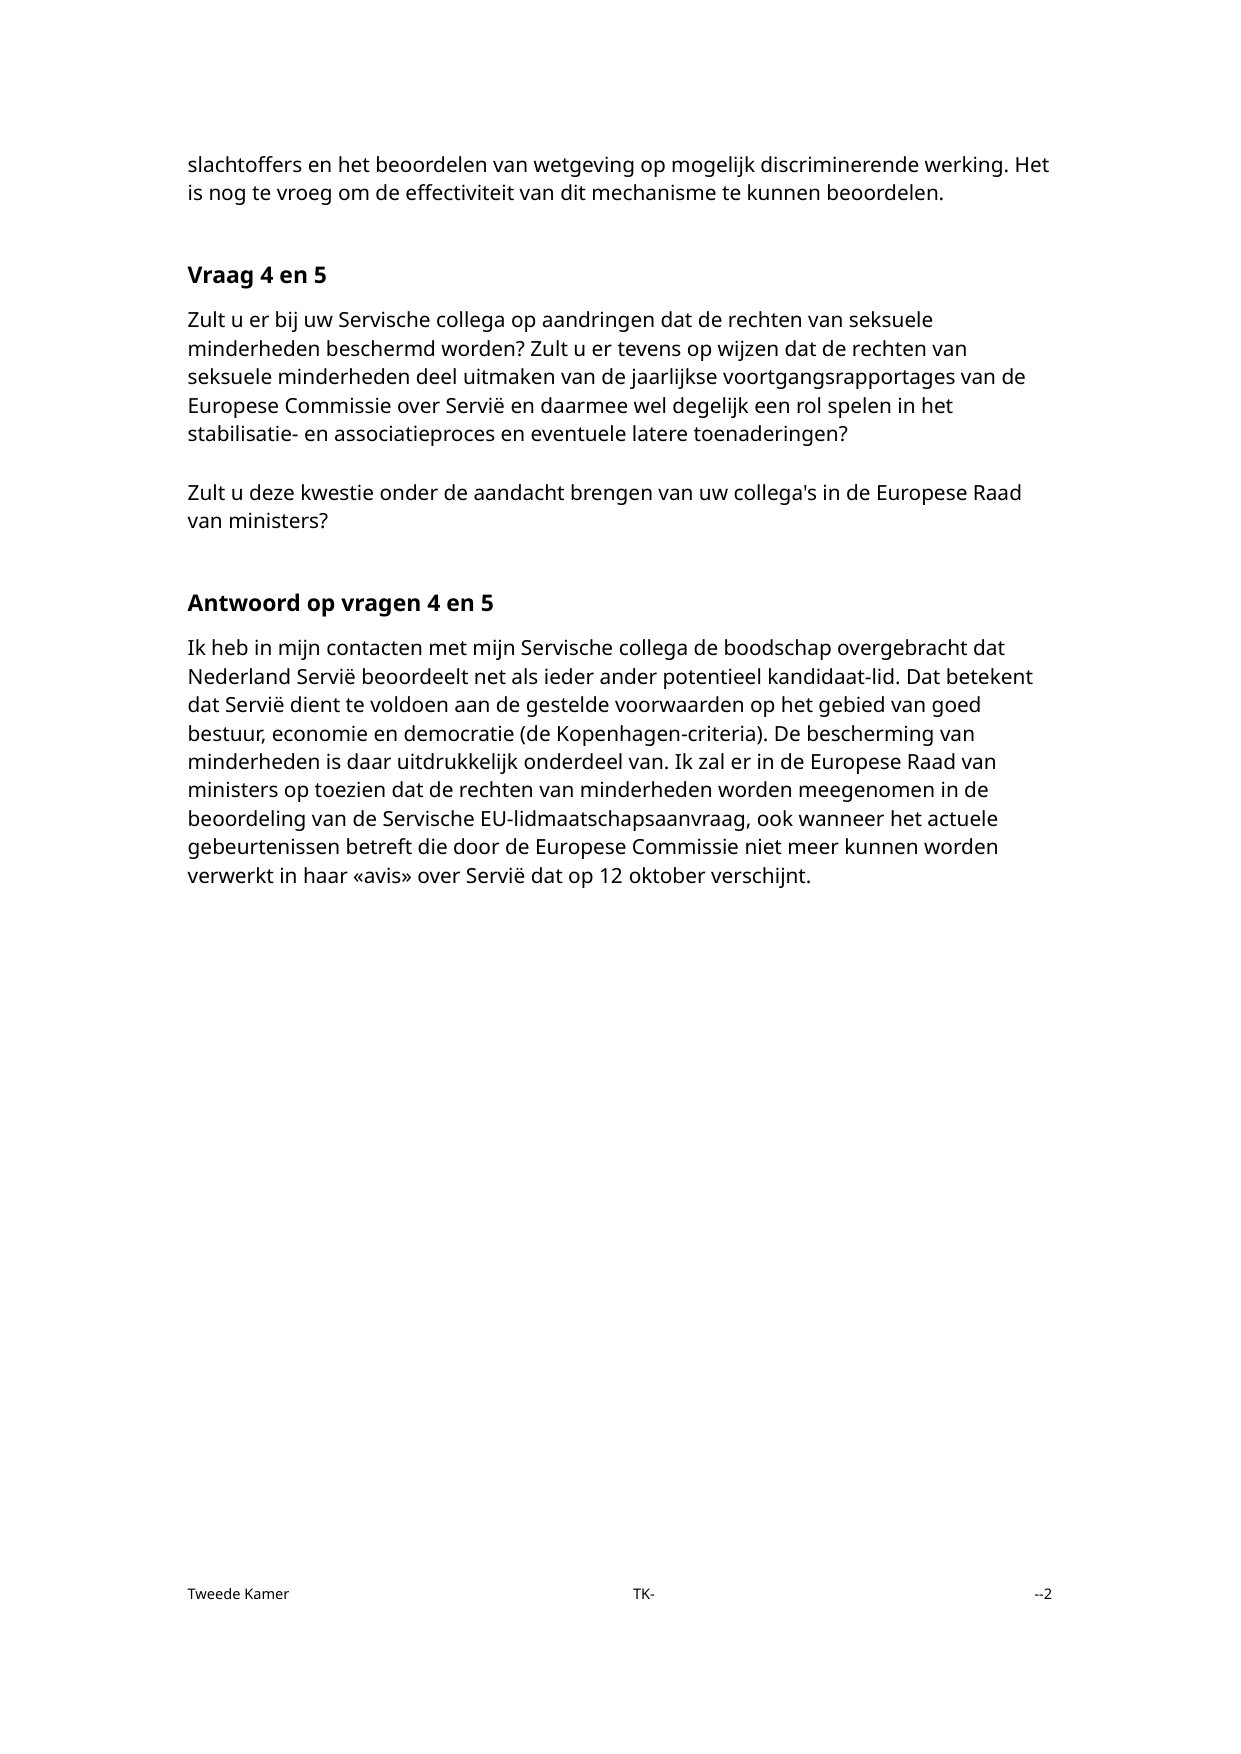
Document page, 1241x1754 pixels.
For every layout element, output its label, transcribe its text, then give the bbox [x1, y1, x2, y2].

text Ik heb in mijn contacten met mijn Servische collega de boodschap overgebracht dat Nederland Servië beoordeelt net als ieder ander potentieel kandidaat-lid. Dat betekent dat Servië dient te voldoen aan de gestelde voorwaarden op het gebied van goed bestuur, economie en democratie (de Kopenhagen-criteria). De bescherming van minderheden is daar uitdrukkelijk onderdeel van. Ik zal er in de Europese Raad van ministers op toezien dat de rechten van minderheden worden meegenomen in de beoordeling van de Servische EU-lidmaatschapsaanvraag, ook wanneer het actuele gebeurtenissen betreft die door de Europese Commissie niet meer kunnen worden verwerkt in haar «avis» over Servië dat op 12 oktober verschijnt. [187, 633, 1053, 889]
text slachtoffers en het beoordelen van wetgeving op mogelijk discriminerende werking. Het is nog te vroeg om de effectiviteit van dit mechanisme te kunnen beoordelen. [187, 150, 1053, 207]
subtitle Antwoord op vragen 4 en 5 [187, 587, 1053, 618]
subtitle Vraag 4 en 5 [187, 259, 1053, 291]
text Zult u er bij uw Servische collega op aandringen dat de rechten van seksuele minderheden beschermd worden? Zult u er tevens op wijzen dat de rechten van seksuele minderheden deel uitmaken van de jaarlijkse voortgangsrapportages van de Europese Commissie over Servië en daarmee wel degelijk een rol spelen in het stabilisatie- en associatieproces en eventuele latere toenaderingen? [187, 306, 1053, 448]
text Zult u deze kwestie onder de aandacht brengen van uw collega's in de Europese Raad van ministers? [187, 478, 1053, 535]
